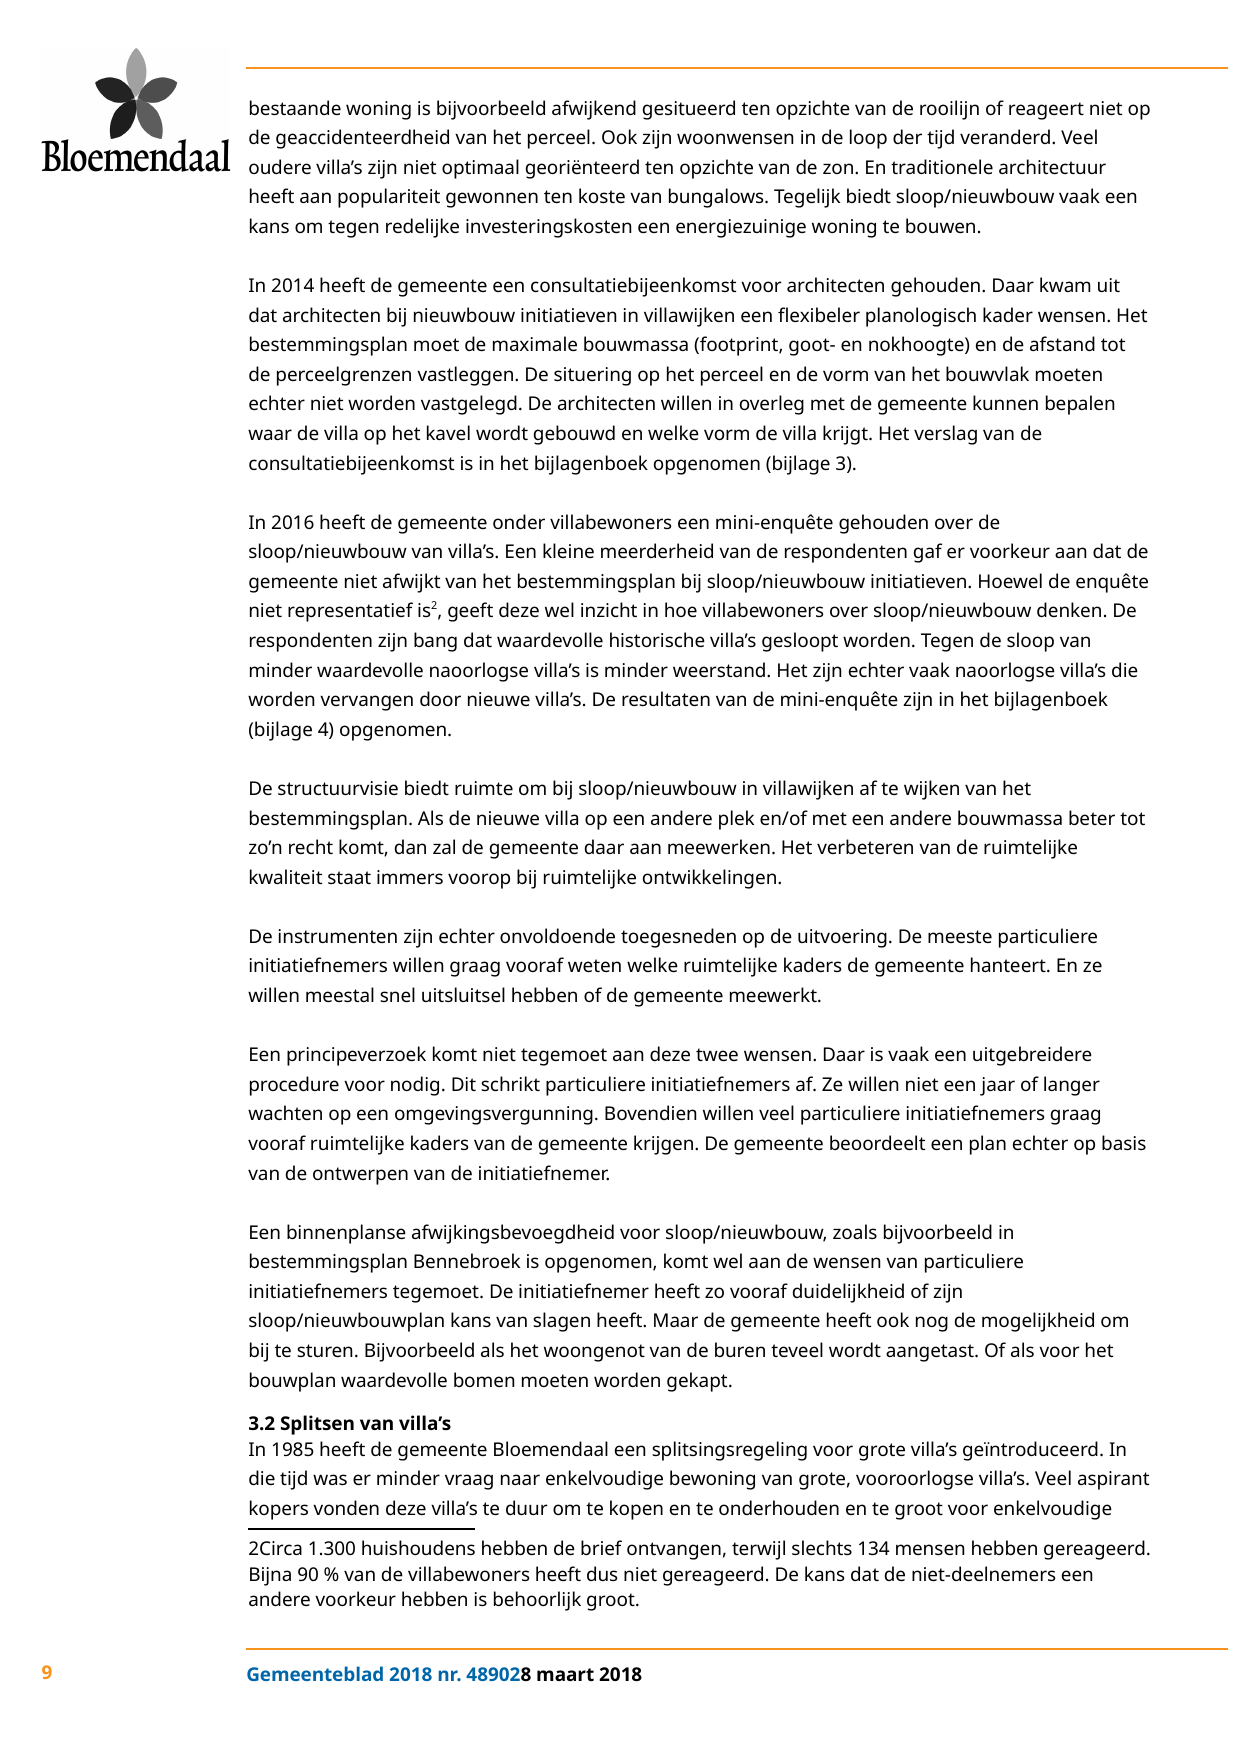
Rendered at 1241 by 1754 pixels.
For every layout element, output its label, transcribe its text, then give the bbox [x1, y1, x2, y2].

text In 1985 heeft de gemeente Bloemendaal een splitsingsregeling voor grote villa’s geïntroduceerd. In die tijd was er minder vraag naar enkelvoudige bewoning van grote, vooroorlogse villa’s. Veel aspirant kopers vonden deze villa’s te duur om te kopen en te onderhouden en te groot voor enkelvoudige [248, 1436, 1152, 1521]
text 3.2 Splitsen van villa’s [248, 1410, 1152, 1436]
text Een binnenplanse afwijkingsbevoegdheid voor sloop/nieuwbouw, zoals bijvoorbeeld in bestemmingsplan Bennebroek is opgenomen, komt wel aan de wensen van particuliere initiatiefnemers tegemoet. De initiatiefnemer heeft zo vooraf duidelijkheid of zijn sloop/nieuwbouwplan kans van slagen heeft. Maar de gemeente heeft ook nog de mogelijkheid om bij te sturen. Bijvoorbeeld als het woongenot van de buren teveel wordt aangetast. Of als voor het bouwplan waardevolle bomen moeten worden gekapt. [248, 1219, 1152, 1393]
text De instrumenten zijn echter onvoldoende toegesneden op de uitvoering. De meeste particuliere initiatiefnemers willen graag vooraf weten welke ruimtelijke kaders de gemeente hanteert. En ze willen meestal snel uitsluitsel hebben of de gemeente meewerkt. [248, 923, 1152, 1008]
text De structuurvisie biedt ruimte om bij sloop/nieuwbouw in villawijken af te wijken van het bestemmingsplan. Als de nieuwe villa op een andere plek en/of met een andere bouwmassa beter tot zo’n recht komt, dan zal de gemeente daar aan meewerken. Het verbeteren van de ruimtelijke kwaliteit staat immers voorop bij ruimtelijke ontwikkelingen. [248, 775, 1152, 890]
text bestaande woning is bijvoorbeeld afwijkend gesitueerd ten opzichte van de rooilijn of reageert niet op de geaccidenteerdheid van het perceel. Ook zijn woonwensen in de loop der tijd veranderd. Veel oudere villa’s zijn niet optimaal georiënteerd ten opzichte van de zon. En traditionele architectuur heeft aan populariteit gewonnen ten koste van bungalows. Tegelijk biedt sloop/nieuwbouw vaak een kans om tegen redelijke investeringskosten een energiezuinige woning te bouwen. [248, 95, 1152, 239]
text Een principeverzoek komt niet tegemoet aan deze twee wensen. Daar is vaak een uitgebreidere procedure voor nodig. Dit schrikt particuliere initiatiefnemers af. Ze willen niet een jaar of langer wachten op een omgevingsvergunning. Bovendien willen veel particuliere initiatiefnemers graag vooraf ruimtelijke kaders van de gemeente krijgen. De gemeente beoordeelt een plan echter op basis van de ontwerpen van de initiatiefnemer. [248, 1041, 1152, 1186]
text In 2014 heeft de gemeente een consultatiebijeenkomst voor architecten gehouden. Daar kwam uit dat architecten bij nieuwbouw initiatieven in villawijken een flexibeler planologisch kader wensen. Het bestemmingsplan moet de maximale bouwmassa (footprint, goot- en nokhoogte) en de afstand tot de perceelgrenzen vastleggen. De situering op het perceel en de vorm van het bouwvlak moeten echter niet worden vastgelegd. De architecten willen in overleg met de gemeente kunnen bepalen waar de villa op het kavel wordt gebouwd en welke vorm de villa krijgt. Het verslag van de consultatiebijeenkomst is in het bijlagenboek opgenomen (bijlage 3). [248, 272, 1152, 476]
text In 2016 heeft de gemeente onder villabewoners een mini-enquête gehouden over de sloop/nieuwbouw van villa’s. Een kleine meerderheid van de respondenten gaf er voorkeur aan dat de gemeente niet afwijkt van het bestemmingsplan bij sloop/nieuwbouw initiatieven. Hoewel de enquête niet representatief is, geeft deze wel inzicht in hoe villabewoners over sloop/nieuwbouw denken. De respondenten zijn bang dat waardevolle historische villa’s gesloopt worden. Tegen de sloop van minder waardevolle naoorlogse villa’s is minder weerstand. Het zijn echter vaak naoorlogse villa’s die worden vervangen door nieuwe villa’s. De resultaten van de mini-enquête zijn in het bijlagenboek (bijlage 4) opgenomen. [248, 509, 1152, 742]
picture [41, 47, 231, 172]
text Circa 1.300 huishoudens hebben de brief ontvangen, terwijl slechts 134 mensen hebben gereageerd. Bijna 90 % van de villabewoners heeft dus niet gereageerd. De kans dat de niet-deelnemers een andere voorkeur hebben is behoorlijk groot. [248, 1535, 1152, 1612]
